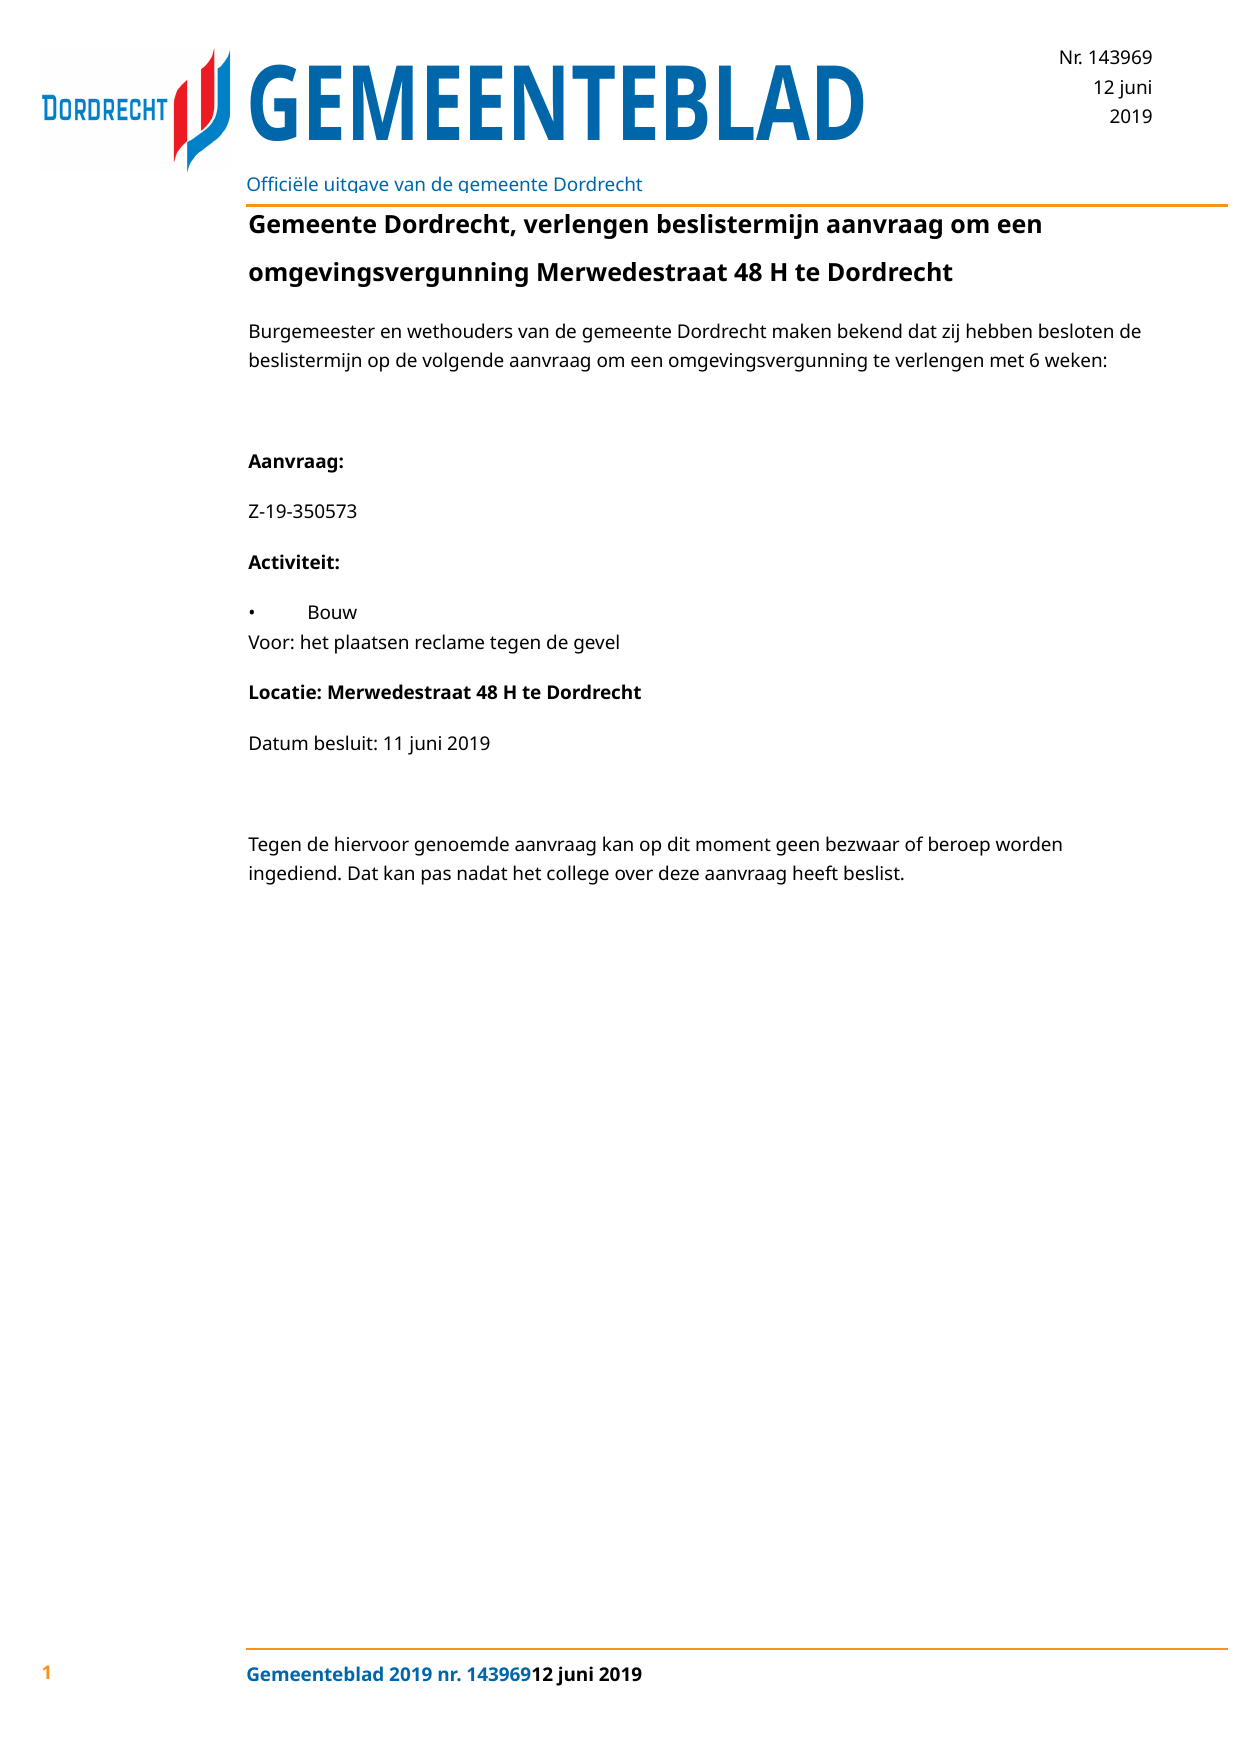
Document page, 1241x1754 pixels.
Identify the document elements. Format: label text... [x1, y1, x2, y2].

picture [41, 47, 231, 172]
text Voor: het plaatsen reclame tegen de gevel [248, 629, 1152, 655]
list Bouw [248, 599, 1152, 625]
text Aanvraag: [248, 448, 1152, 474]
text Locatie: Merwedestraat 48 H te Dordrecht [248, 679, 1152, 705]
text Activiteit: [248, 549, 1152, 575]
text Z-19-350573 [248, 499, 1152, 524]
text Burgemeester en wethouders van de gemeente Dordrecht maken bekend dat zij hebben besloten de beslistermijn op de volgende aanvraag om een omgevingsvergunning te verlengen met 6 weken: [248, 318, 1152, 373]
text Gemeente Dordrecht, verlengen beslistermijn aanvraag om een omgevingsvergunning Merwedestraat 48 H te Dordrecht [248, 207, 1152, 288]
text Datum besluit: 11 juni 2019 [248, 730, 1152, 756]
text Tegen de hiervoor genoemde aanvraag kan op dit moment geen bezwaar of beroep worden ingediend. Dat kan pas nadat het college over deze aanvraag heeft beslist. [248, 831, 1152, 886]
